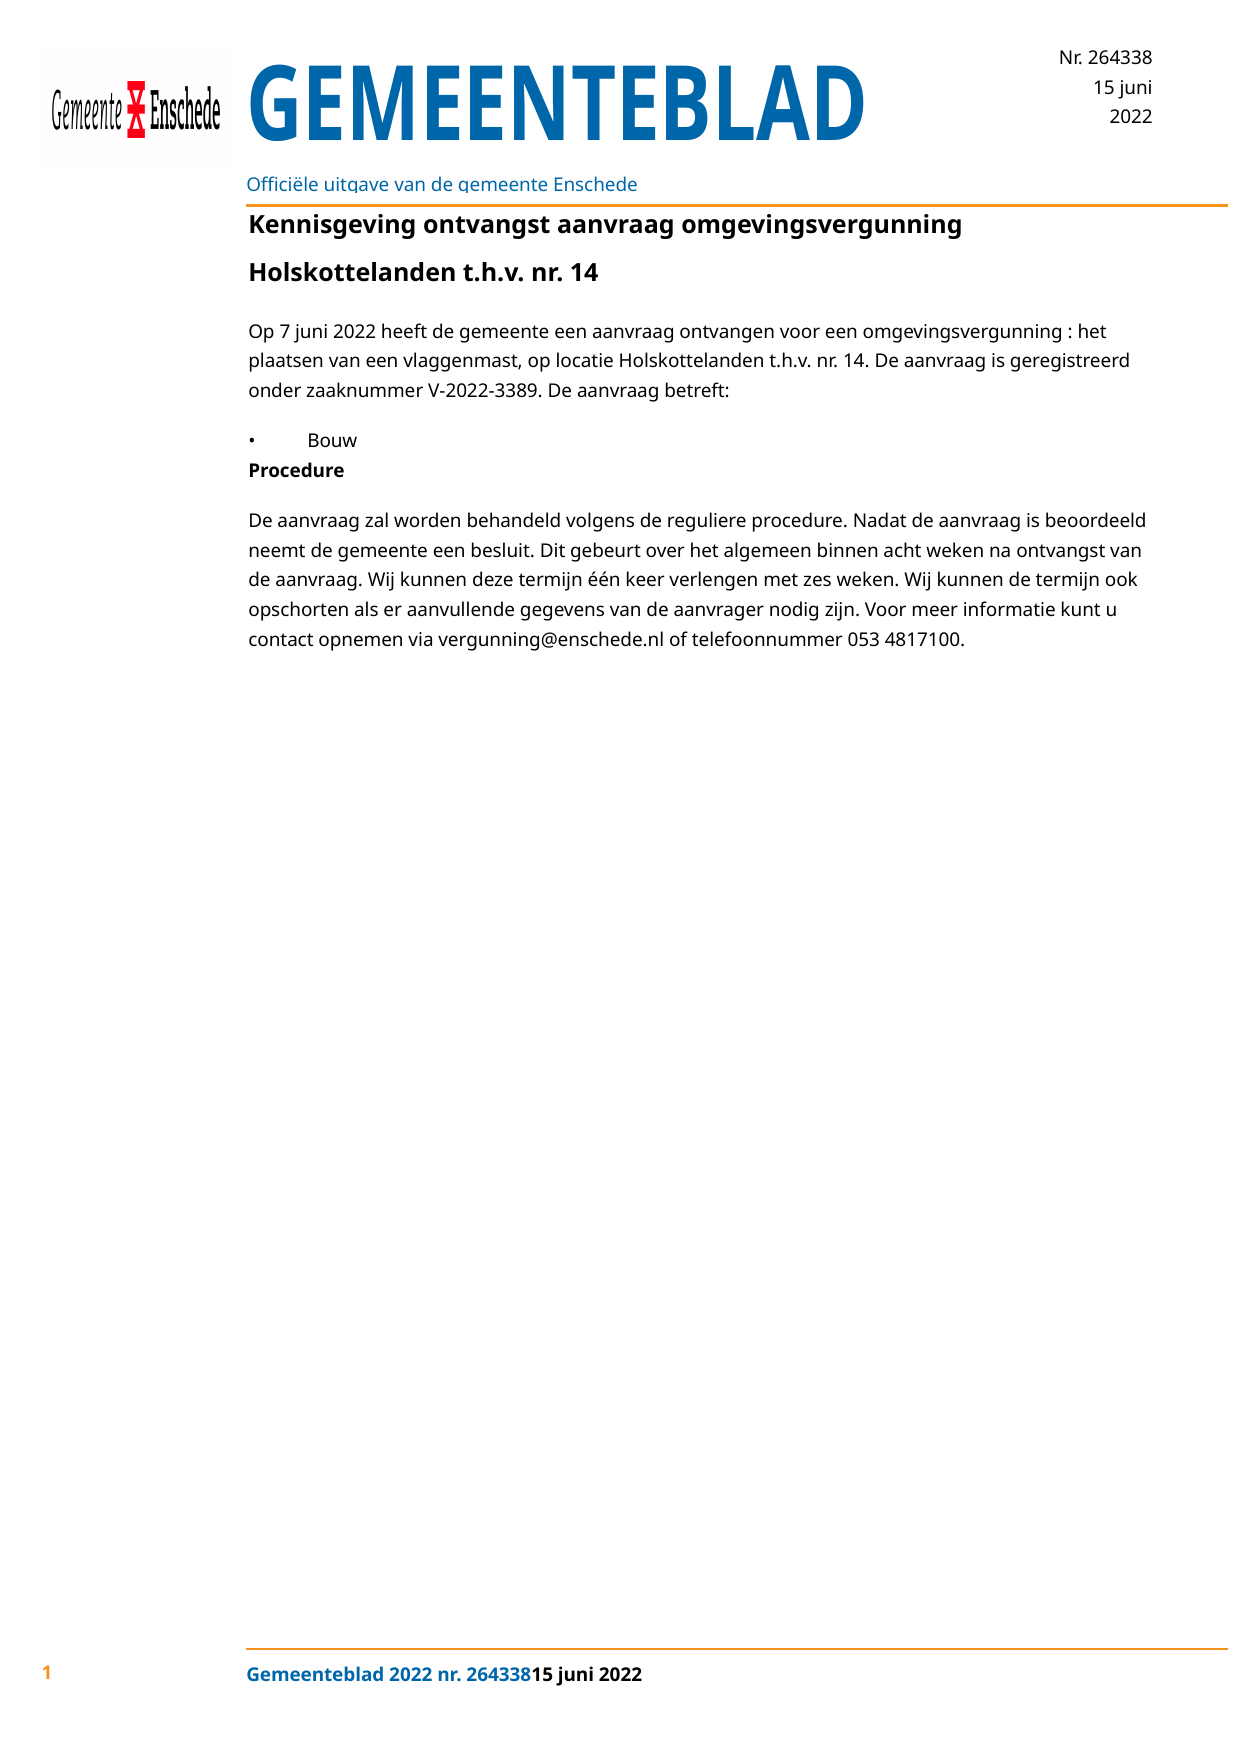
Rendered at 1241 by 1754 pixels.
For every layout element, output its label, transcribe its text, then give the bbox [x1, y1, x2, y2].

picture [41, 47, 231, 172]
list Bouw [248, 427, 1152, 453]
text De aanvraag zal worden behandeld volgens de reguliere procedure. Nadat de aanvraag is beoordeeld neemt de gemeente een besluit. Dit gebeurt over het algemeen binnen acht weken na ontvangst van de aanvraag. Wij kunnen deze termijn één keer verlengen met zes weken. Wij kunnen de termijn ook opschorten als er aanvullende gegevens van de aanvrager nodig zijn. Voor meer informatie kunt u contact opnemen via vergunning@enschede.nl of telefoonnummer 053 4817100. [248, 507, 1152, 652]
text Kennisgeving ontvangst aanvraag omgevingsvergunning Holskottelanden t.h.v. nr. 14 [248, 207, 1152, 288]
text Procedure [248, 457, 1152, 483]
text Op 7 juni 2022 heeft de gemeente een aanvraag ontvangen voor een omgevingsvergunning : het plaatsen van een vlaggenmast, op locatie Holskottelanden t.h.v. nr. 14. De aanvraag is geregistreerd onder zaaknummer V-2022-3389. De aanvraag betreft: [248, 318, 1152, 403]
